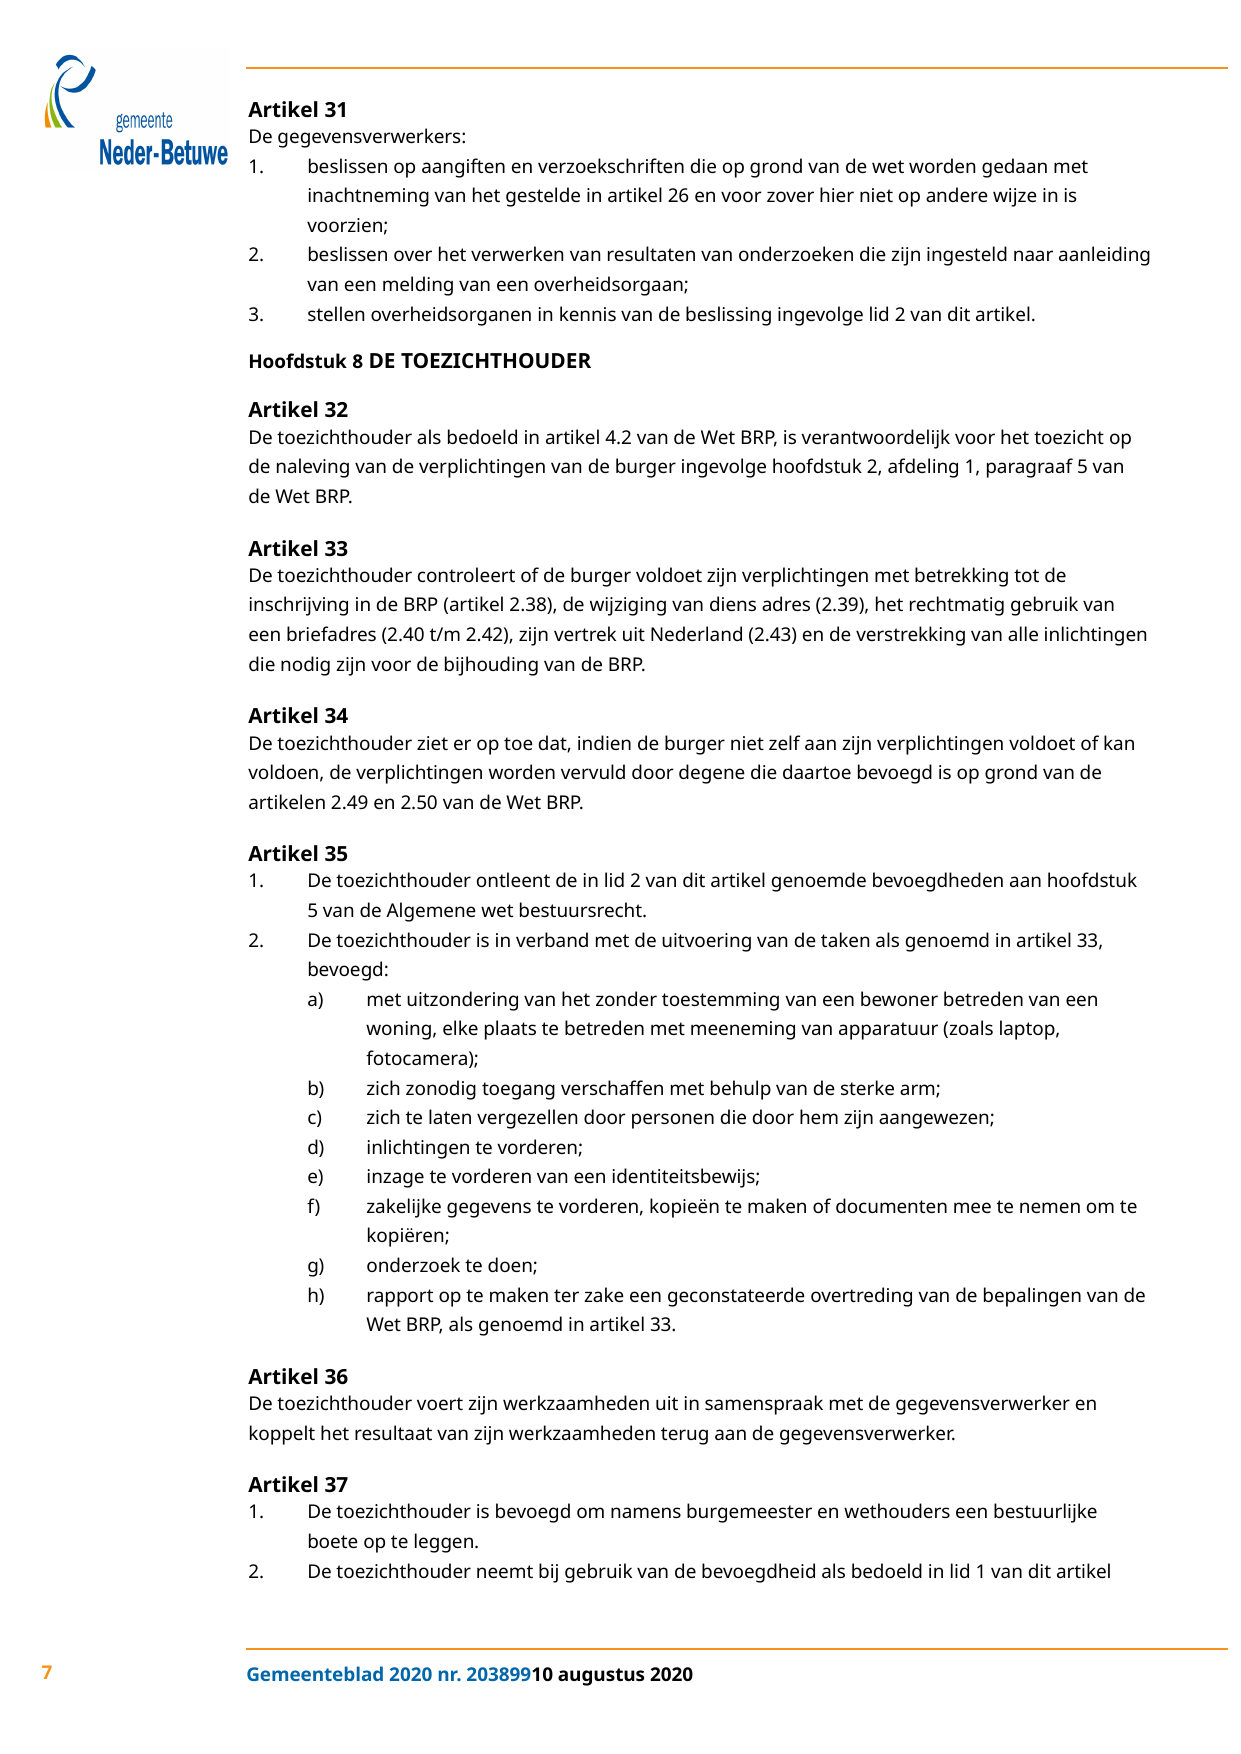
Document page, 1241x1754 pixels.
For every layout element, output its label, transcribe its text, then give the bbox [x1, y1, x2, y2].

list inlichtingen te vorderen; [307, 1134, 1152, 1160]
list zich te laten vergezellen door personen die door hem zijn aangewezen; [307, 1104, 1152, 1130]
text De toezichthouder voert zijn werkzaamheden uit in samenspraak met de gegevensverwerker en koppelt het resultaat van zijn werkzaamheden terug aan de gegevensverwerker. [248, 1390, 1152, 1446]
list De toezichthouder neemt bij gebruik van de bevoegdheid als bedoeld in lid 1 van dit artikel [248, 1558, 1152, 1584]
list met uitzondering van het zonder toestemming van een bewoner betreden van een woning, elke plaats te betreden met meeneming van apparatuur (zoals laptop, fotocamera); [307, 986, 1152, 1071]
list De toezichthouder is bevoegd om namens burgemeester en wethouders een bestuurlijke boete op te leggen. [248, 1499, 1152, 1554]
text Artikel 37 [248, 1470, 1152, 1499]
text Artikel 35 [248, 839, 1152, 868]
list zakelijke gegevens te vorderen, kopieën te maken of documenten mee te nemen om te kopiëren; [307, 1193, 1152, 1248]
text Artikel 36 [248, 1362, 1152, 1390]
list inzage te vorderen van een identiteitsbewijs; [307, 1163, 1152, 1189]
list rapport op te maken ter zake een geconstateerde overtreding van de bepalingen van de Wet BRP, als genoemd in artikel 33. [307, 1282, 1152, 1337]
list zich zonodig toegang verschaffen met behulp van de sterke arm; [307, 1075, 1152, 1101]
list De toezichthouder is in verband met de uitvoering van de taken als genoemd in artikel 33, bevoegd: [248, 927, 1152, 982]
picture [41, 47, 231, 172]
text De toezichthouder als bedoeld in artikel 4.2 van de Wet BRP, is verantwoordelijk voor het toezicht op de naleving van de verplichtingen van de burger ingevolge hoofdstuk 2, afdeling 1, paragraaf 5 van de Wet BRP. [248, 424, 1152, 509]
text Artikel 31 [248, 95, 1152, 123]
text De gegevensverwerkers: [248, 123, 1152, 149]
text De toezichthouder controleert of de burger voldoet zijn verplichtingen met betrekking tot de inschrijving in de BRP (artikel 2.38), de wijziging van diens adres (2.39), het rechtmatig gebruik van een briefadres (2.40 t/m 2.42), zijn vertrek uit Nederland (2.43) en de verstrekking van alle inlichtingen die nodig zijn voor de bijhouding van de BRP. [248, 562, 1152, 677]
text Artikel 34 [248, 701, 1152, 730]
list De toezichthouder ontleent de in lid 2 van dit artikel genoemde bevoegdheden aan hoofdstuk 5 van de Algemene wet bestuursrecht. [248, 868, 1152, 923]
list beslissen over het verwerken van resultaten van onderzoeken die zijn ingesteld naar aanleiding van een melding van een overheidsorgaan; [248, 242, 1152, 297]
text De toezichthouder ziet er op toe dat, indien de burger niet zelf aan zijn verplichtingen voldoet of kan voldoen, de verplichtingen worden vervuld door degene die daartoe bevoegd is op grond van de artikelen 2.49 en 2.50 van de Wet BRP. [248, 730, 1152, 814]
text Hoofdstuk 8 DE TOEZICHTHOUDER [248, 346, 1152, 375]
list beslissen op aangiften en verzoekschriften die op grond van de wet worden gedaan met inachtneming van het gestelde in artikel 26 en voor zover hier niet op andere wijze in is voorzien; [248, 153, 1152, 238]
list stellen overheidsorganen in kennis van de beslissing ingevolge lid 2 van dit artikel. [248, 301, 1152, 326]
text Artikel 33 [248, 534, 1152, 562]
text Artikel 32 [248, 396, 1152, 424]
list onderzoek te doen; [307, 1252, 1152, 1278]
